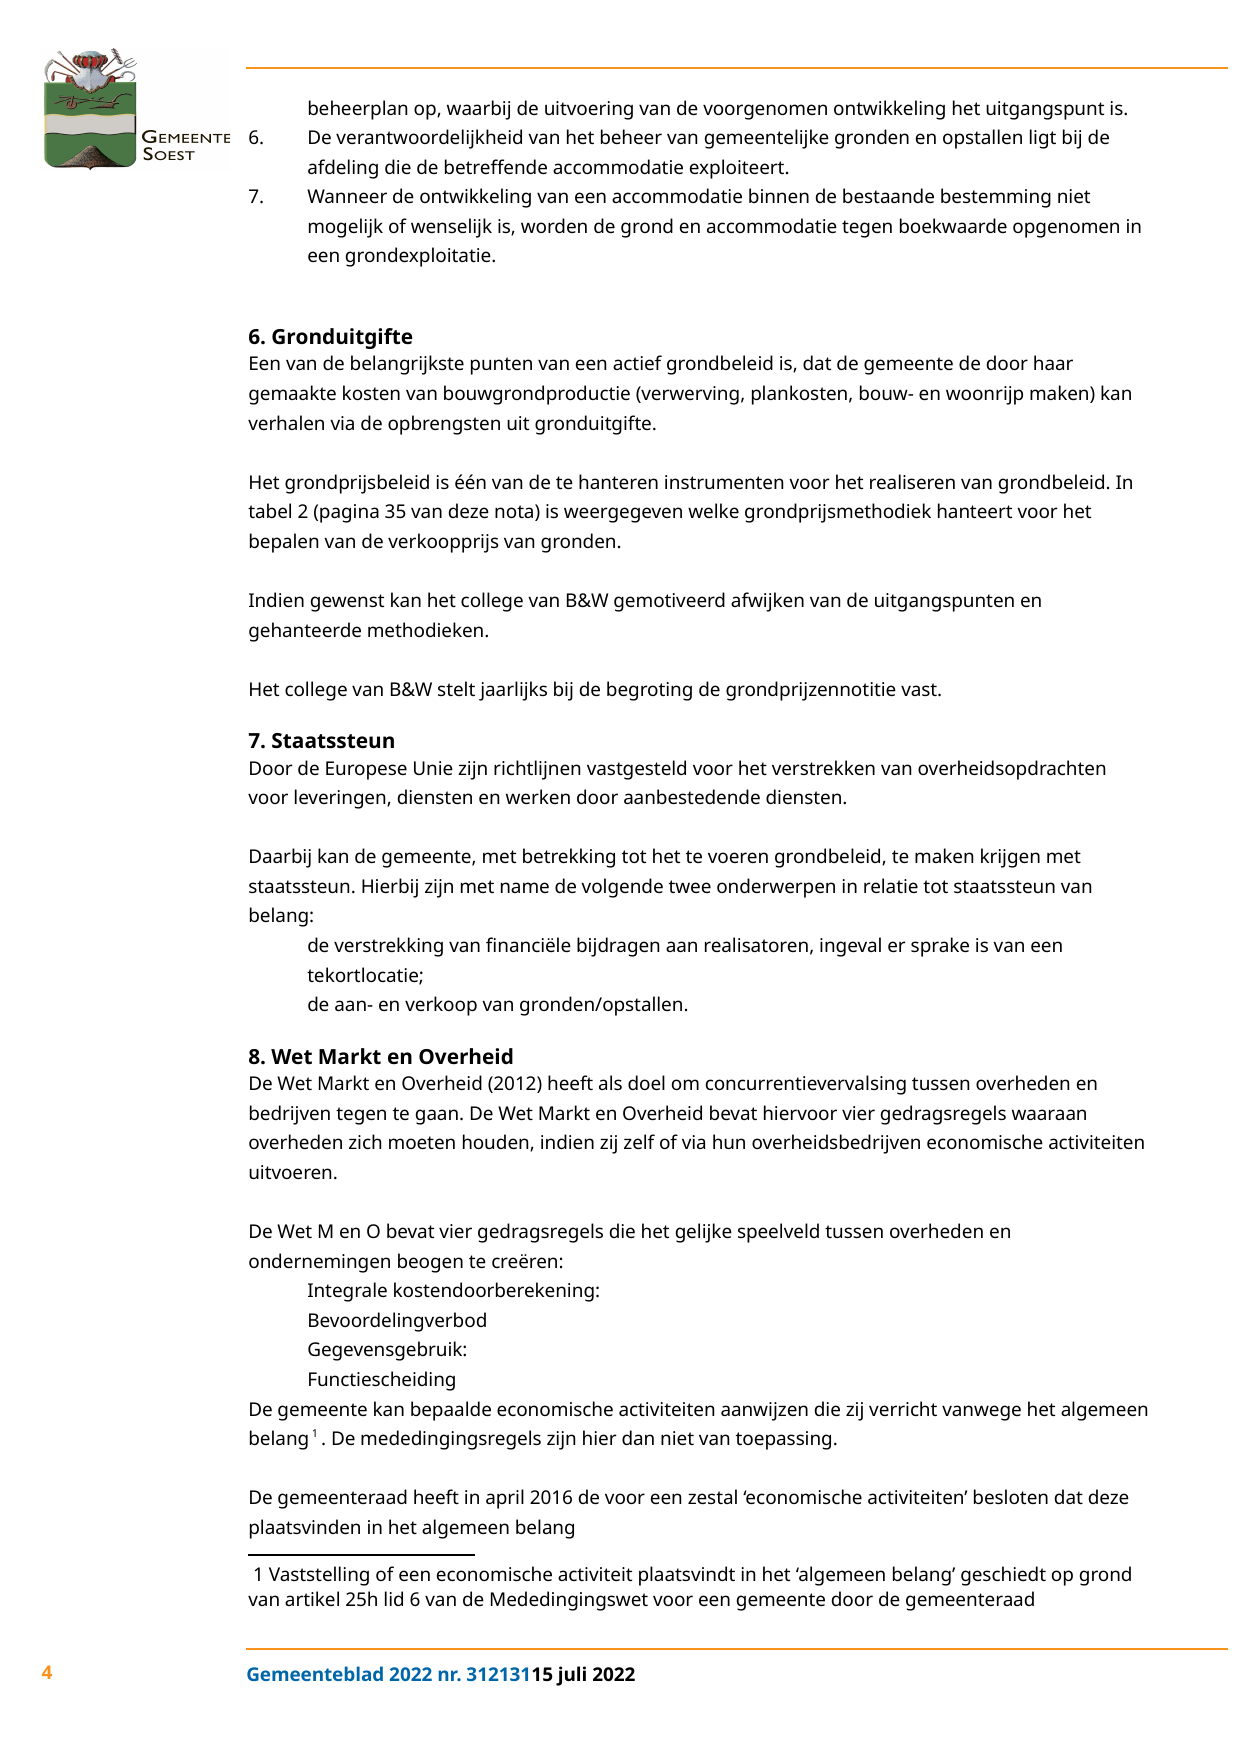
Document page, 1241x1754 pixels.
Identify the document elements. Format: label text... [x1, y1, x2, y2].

text De Wet M en O bevat vier gedragsregels die het gelijke speelveld tussen overheden en ondernemingen beogen te creëren: [248, 1218, 1152, 1273]
list Gegevensgebruik: [248, 1337, 1152, 1362]
text Vaststelling of een economische activiteit plaatsvindt in het ‘algemeen belang’ geschiedt op grond van artikel 25h lid 6 van de Mededingingswet voor een gemeente door de gemeenteraad [248, 1561, 1152, 1612]
list Bevoordelingverbod [248, 1307, 1152, 1333]
list de verstrekking van financiële bijdragen aan realisatoren, ingeval er sprake is van een tekortlocatie; [248, 932, 1152, 988]
text 8. Wet Markt en Overheid [248, 1042, 1152, 1070]
list de aan- en verkoop van gronden/opstallen. [248, 991, 1152, 1017]
text Het grondprijsbeleid is één van de te hanteren instrumenten voor het realiseren van grondbeleid. In tabel 2 (pagina 35 van deze nota) is weergegeven welke grondprijsmethodiek hanteert voor het bepalen van de verkoopprijs van gronden. [248, 469, 1152, 554]
text 6. Gronduitgifte [248, 322, 1152, 351]
picture [41, 47, 231, 172]
text Daarbij kan de gemeente, met betrekking tot het te voeren grondbeleid, te maken krijgen met staatssteun. Hierbij zijn met name de volgende twee onderwerpen in relatie tot staatssteun van belang: [248, 843, 1152, 928]
text Een van de belangrijkste punten van een actief grondbeleid is, dat de gemeente de door haar gemaakte kosten van bouwgrondproductie (verwerving, plankosten, bouw- en woonrijp maken) kan verhalen via de opbrengsten uit gronduitgifte. [248, 351, 1152, 435]
text Indien gewenst kan het college van B&W gemotiveerd afwijken van de uitgangspunten en gehanteerde methodieken. [248, 587, 1152, 642]
table_header beheerplan op, waarbij de uitvoering van de voorgenomen ontwikkeling het uitgangspunt is. De verantwoordelijkheid van het beheer van gemeentelijke gronden en opstallen ligt bij de afdeling die de betreffende accommodatie exploiteert. Wanneer de ontwikkeling van een accommodatie binnen de bestaande bestemming niet mogelijk of wenselijk is, worden de grond en accommodatie tegen boekwaarde opgenomen in een grondexploitatie. [248, 95, 1152, 268]
text Door de Europese Unie zijn richtlijnen vastgesteld voor het verstrekken van overheidsopdrachten voor leveringen, diensten en werken door aanbestedende diensten. [248, 755, 1152, 810]
text De gemeente kan bepaalde economische activiteiten aanwijzen die zij verricht vanwege het algemeen belang. De mededingingsregels zijn hier dan niet van toepassing. [248, 1396, 1152, 1451]
list Integrale kostendoorberekening: [248, 1277, 1152, 1303]
text De Wet Markt en Overheid (2012) heeft als doel om concurrentievervalsing tussen overheden en bedrijven tegen te gaan. De Wet Markt en Overheid bevat hiervoor vier gedragsregels waaraan overheden zich moeten houden, indien zij zelf of via hun overheidsbedrijven economische activiteiten uitvoeren. [248, 1070, 1152, 1185]
text De gemeenteraad heeft in april 2016 de voor een zestal ‘economische activiteiten’ besloten dat deze plaatsvinden in het algemeen belang [248, 1484, 1152, 1540]
text 7. Staatssteun [248, 726, 1152, 755]
text Het college van B&W stelt jaarlijks bij de begroting de grondprijzennotitie vast. [248, 676, 1152, 702]
list Functiescheiding [248, 1366, 1152, 1392]
